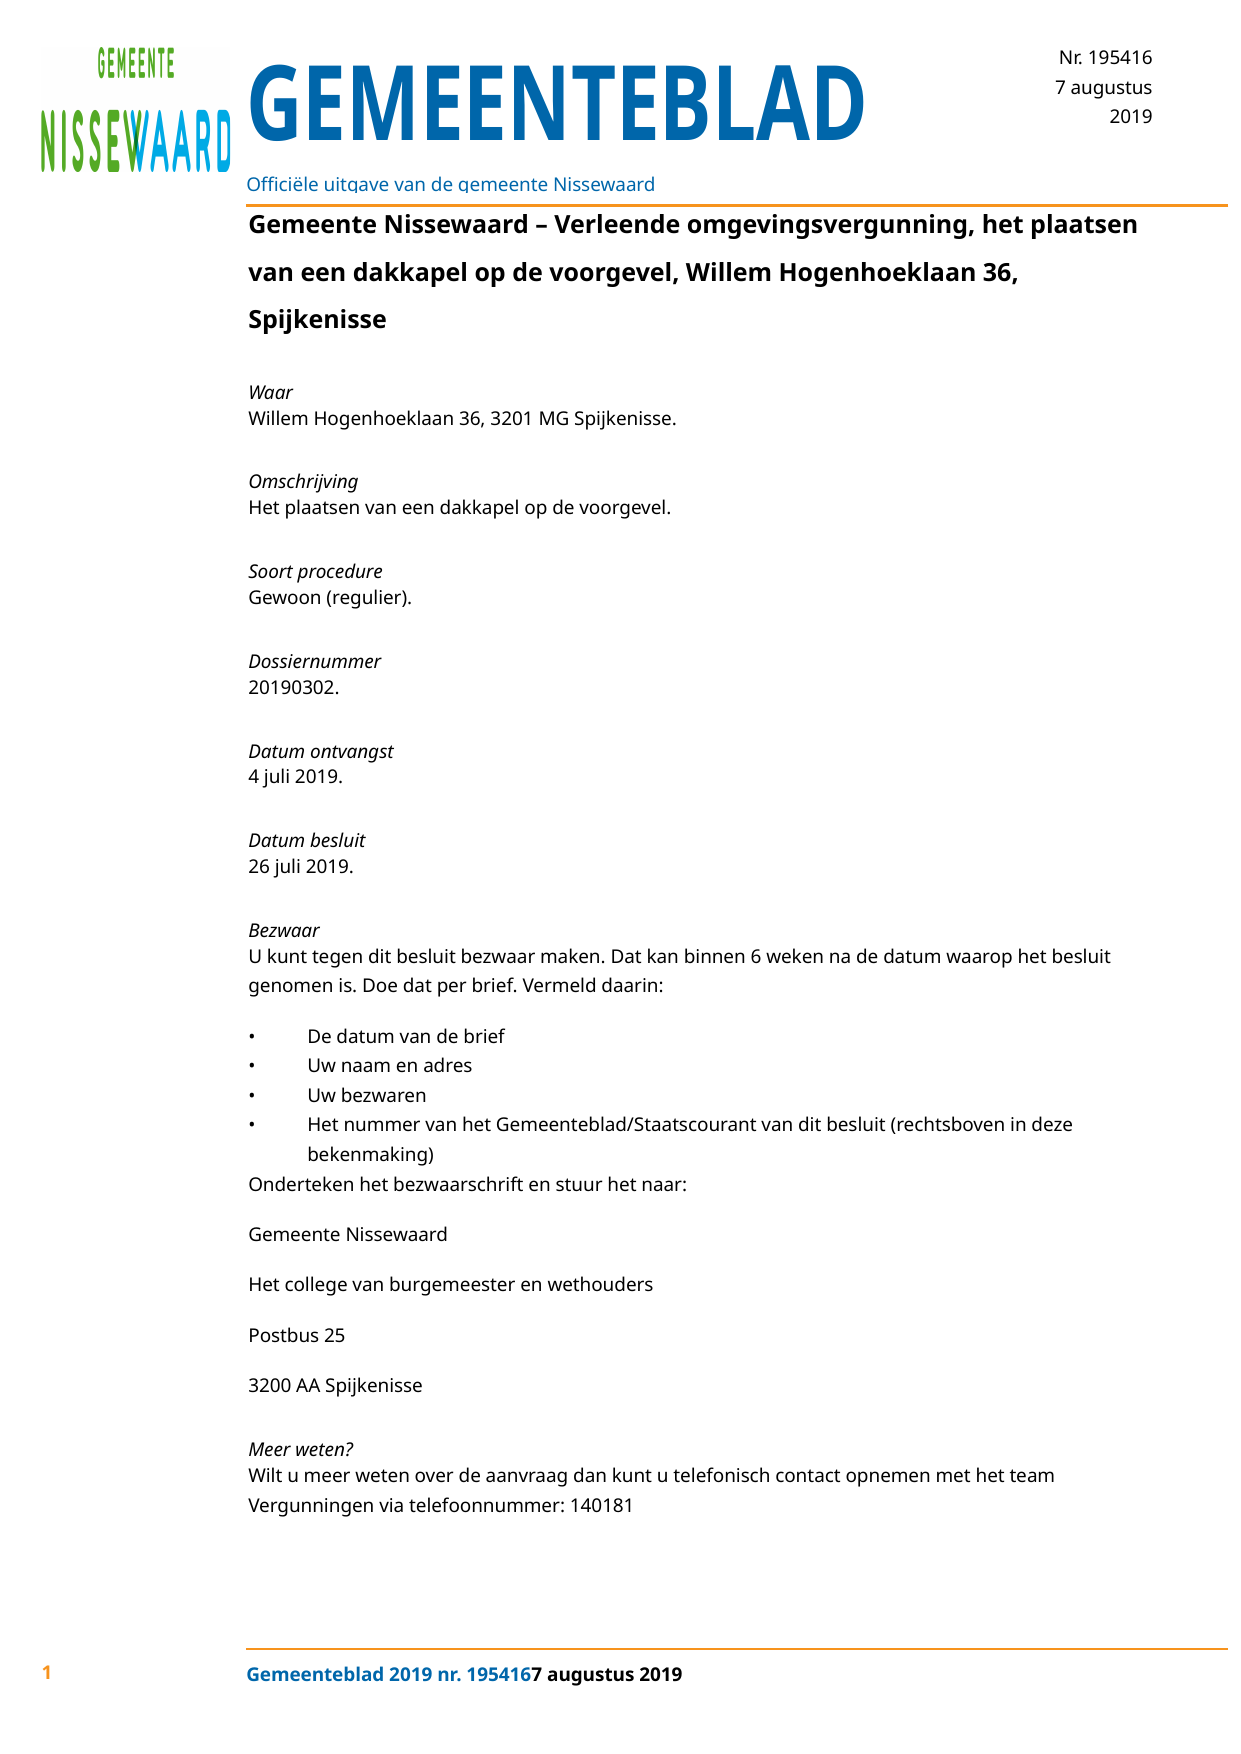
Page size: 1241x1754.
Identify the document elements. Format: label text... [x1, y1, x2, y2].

text Het college van burgemeester en wethouders [248, 1272, 1152, 1297]
picture [41, 47, 231, 172]
text Datum besluit [248, 827, 1152, 853]
text Het plaatsen van een dakkapel op de voorgevel. [248, 494, 1152, 520]
picture [154, 157, 165, 172]
text Waar [248, 379, 1152, 405]
text Wilt u meer weten over de aanvraag dan kunt u telefonisch contact opnemen met het team Vergunningen via telefoonnummer: 140181 [248, 1462, 1152, 1517]
text Dossiernummer [248, 648, 1152, 674]
text Omschrijving [248, 469, 1152, 494]
text Bezwaar [248, 917, 1152, 943]
text Gewoon (regulier). [248, 584, 1152, 610]
text Gemeente Nissewaard – Verleende omgevingsvergunning, het plaatsen van een dakkapel op de voorgevel, Willem Hogenhoeklaan 36, Spijkenisse [248, 207, 1152, 336]
picture [200, 151, 206, 172]
list Uw bezwaren [248, 1082, 1152, 1108]
text 26 juli 2019. [248, 853, 1152, 879]
text Postbus 25 [248, 1322, 1152, 1348]
text Meer weten? [248, 1436, 1152, 1462]
list Uw naam en adres [248, 1052, 1152, 1078]
text U kunt tegen dit besluit bezwaar maken. Dat kan binnen 6 weken na de datum waarop het besluit genomen is. Doe dat per brief. Vermeld daarin: [248, 943, 1152, 998]
picture [176, 157, 187, 172]
text Soort procedure [248, 558, 1152, 584]
text Willem Hogenhoeklaan 36, 3201 MG Spijkenisse. [248, 405, 1152, 431]
text Gemeente Nissewaard [248, 1221, 1152, 1247]
text 4 juli 2019. [248, 763, 1152, 789]
picture [201, 122, 206, 138]
picture [222, 122, 227, 160]
text Onderteken het bezwaarschrift en stuur het naar: [248, 1171, 1152, 1197]
text 20190302. [248, 674, 1152, 699]
text 3200 AA Spijkenisse [248, 1372, 1152, 1398]
list Het nummer van het Gemeenteblad/Staatscourant van dit besluit (rechtsboven in deze bekenmaking) [248, 1112, 1152, 1167]
list De datum van de brief [248, 1023, 1152, 1049]
text Datum ontvangst [248, 738, 1152, 763]
